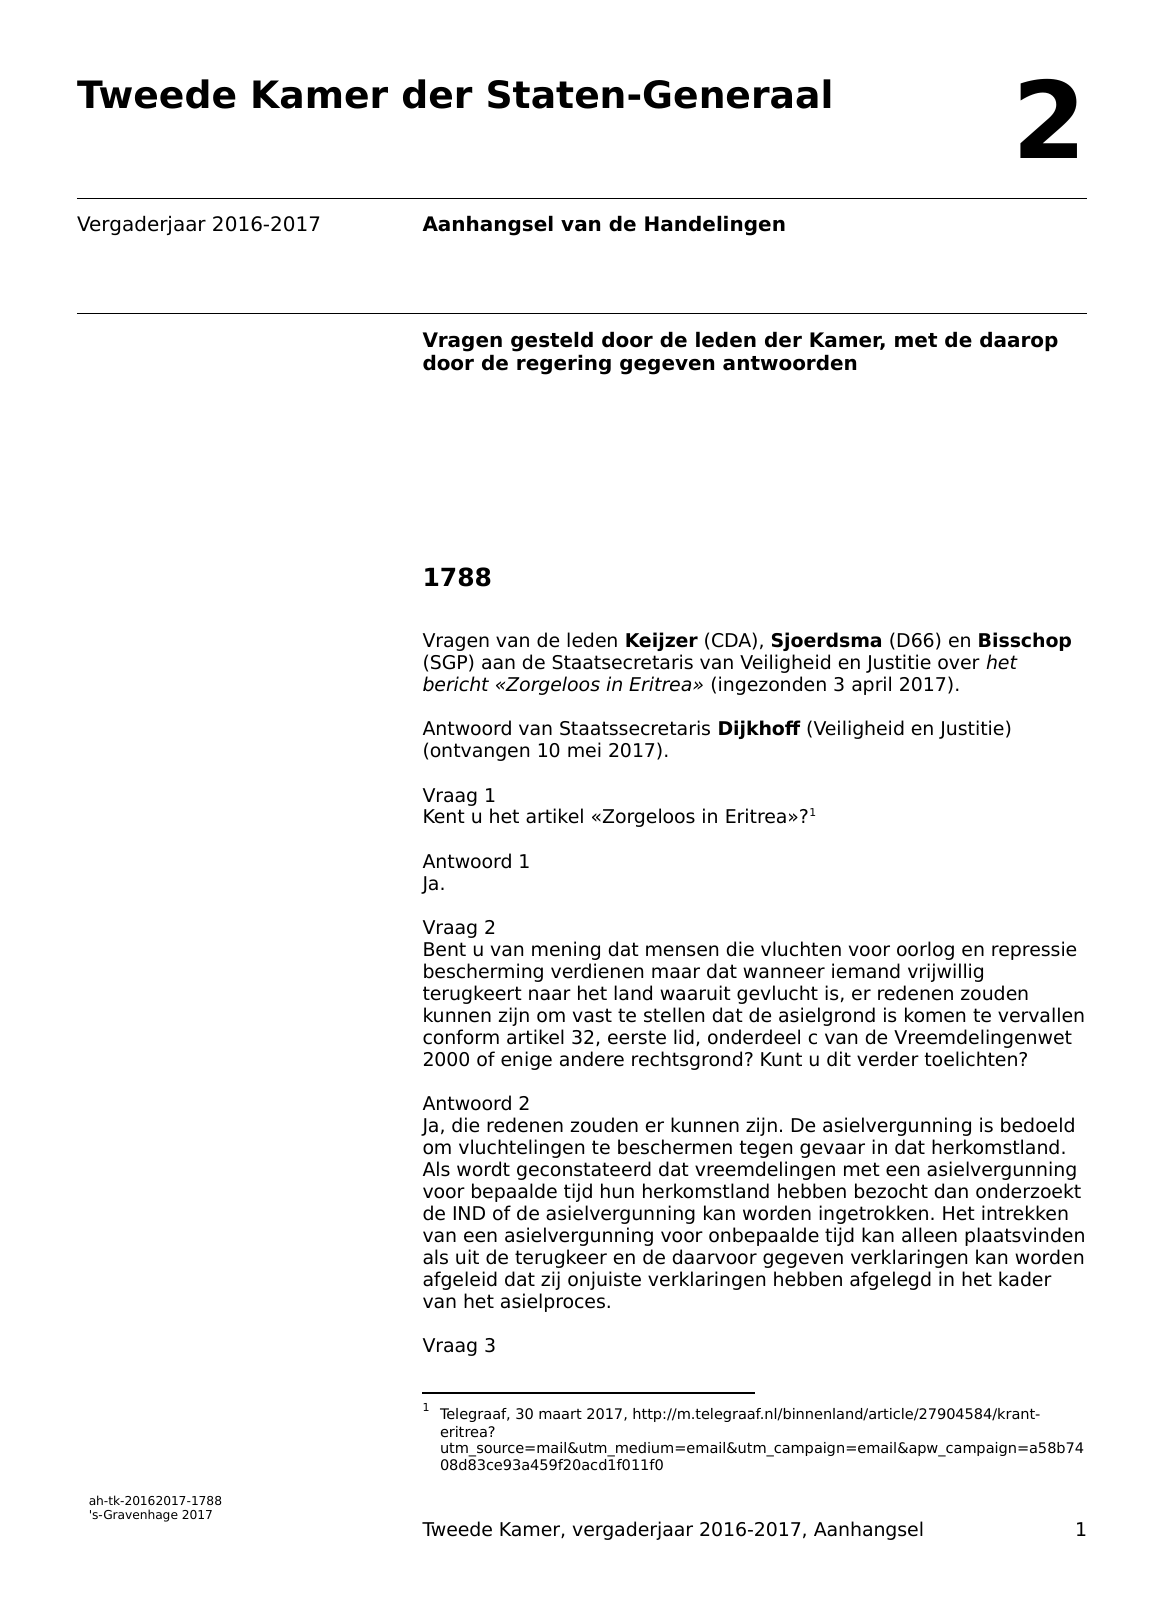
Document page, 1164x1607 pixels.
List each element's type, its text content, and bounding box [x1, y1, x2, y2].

text Ja. [422, 873, 1087, 894]
text Kent u het artikel «Zorgeloos in Eritrea»? [422, 806, 1087, 828]
text Vraag 2 [422, 917, 1087, 939]
text Ja, die redenen zouden er kunnen zijn. De asielvergunning is bedoeld om vluchtelingen te beschermen tegen gevaar in dat herkomstland. Als wordt geconstateerd dat vreemdelingen met een asielvergunning voor bepaalde tijd hun herkomstland hebben bezocht dan onderzoekt de IND of de asielvergunning kan worden ingetrokken. Het intrekken van een asielvergunning voor onbepaalde tijd kan alleen plaatsvinden als uit de terugkeer en de daarvoor gegeven verklaringen kan worden afgeleid dat zij onjuiste verklaringen hebben afgelegd in het kader van het asielproces. [422, 1115, 1087, 1313]
text Vraag 1 [422, 784, 1087, 806]
table_cell Vergaderjaar 2016-2017 [77, 199, 422, 313]
text 1788 [422, 563, 1087, 592]
text Antwoord van Staatssecretaris Dijkhoff (Veiligheid en Justitie) (ontvangen 10 mei 2017). [422, 718, 1087, 762]
table_header 2 [886, 59, 1087, 198]
text 's-Gravenhage 2017 [88, 1508, 323, 1522]
text ah-tk-20162017-1788 [88, 1494, 323, 1508]
text Vraag 3 [422, 1335, 1087, 1357]
text Telegraaf, 30 maart 2017, http://m.telegraaf.nl/binnenland/article/27904584/krant-eritrea?utm_source=mail&utm_medium=email&utm_campaign=email&apw_campaign=a58b7408d83ce93a459f20acd1f011f0 [422, 1402, 1087, 1474]
text Antwoord 1 [422, 851, 1087, 873]
table_header Tweede Kamer der Staten-Generaal [77, 59, 886, 198]
text Vragen van de leden Keijzer (CDA), Sjoerdsma (D66) en Bisschop (SGP) aan de Staatsecretaris van Veiligheid en Justitie over het bericht «Zorgeloos in Eritrea» (ingezonden 3 april 2017). [422, 630, 1087, 696]
table_cell Vragen gesteld door de leden der Kamer, met de daarop door de regering gegeven antwoorden [422, 314, 1087, 375]
table_cell [77, 314, 422, 375]
text Bent u van mening dat mensen die vluchten voor oorlog en repressie bescherming verdienen maar dat wanneer iemand vrijwillig terugkeert naar het land waaruit gevlucht is, er redenen zouden kunnen zijn om vast te stellen dat de asielgrond is komen te vervallen conform artikel 32, eerste lid, onderdeel c van de Vreemdelingenwet 2000 of enige andere rechtsgrond? Kunt u dit verder toelichten? [422, 939, 1087, 1071]
text Antwoord 2 [422, 1093, 1087, 1115]
table_cell Aanhangsel van de Handelingen [422, 199, 1087, 313]
